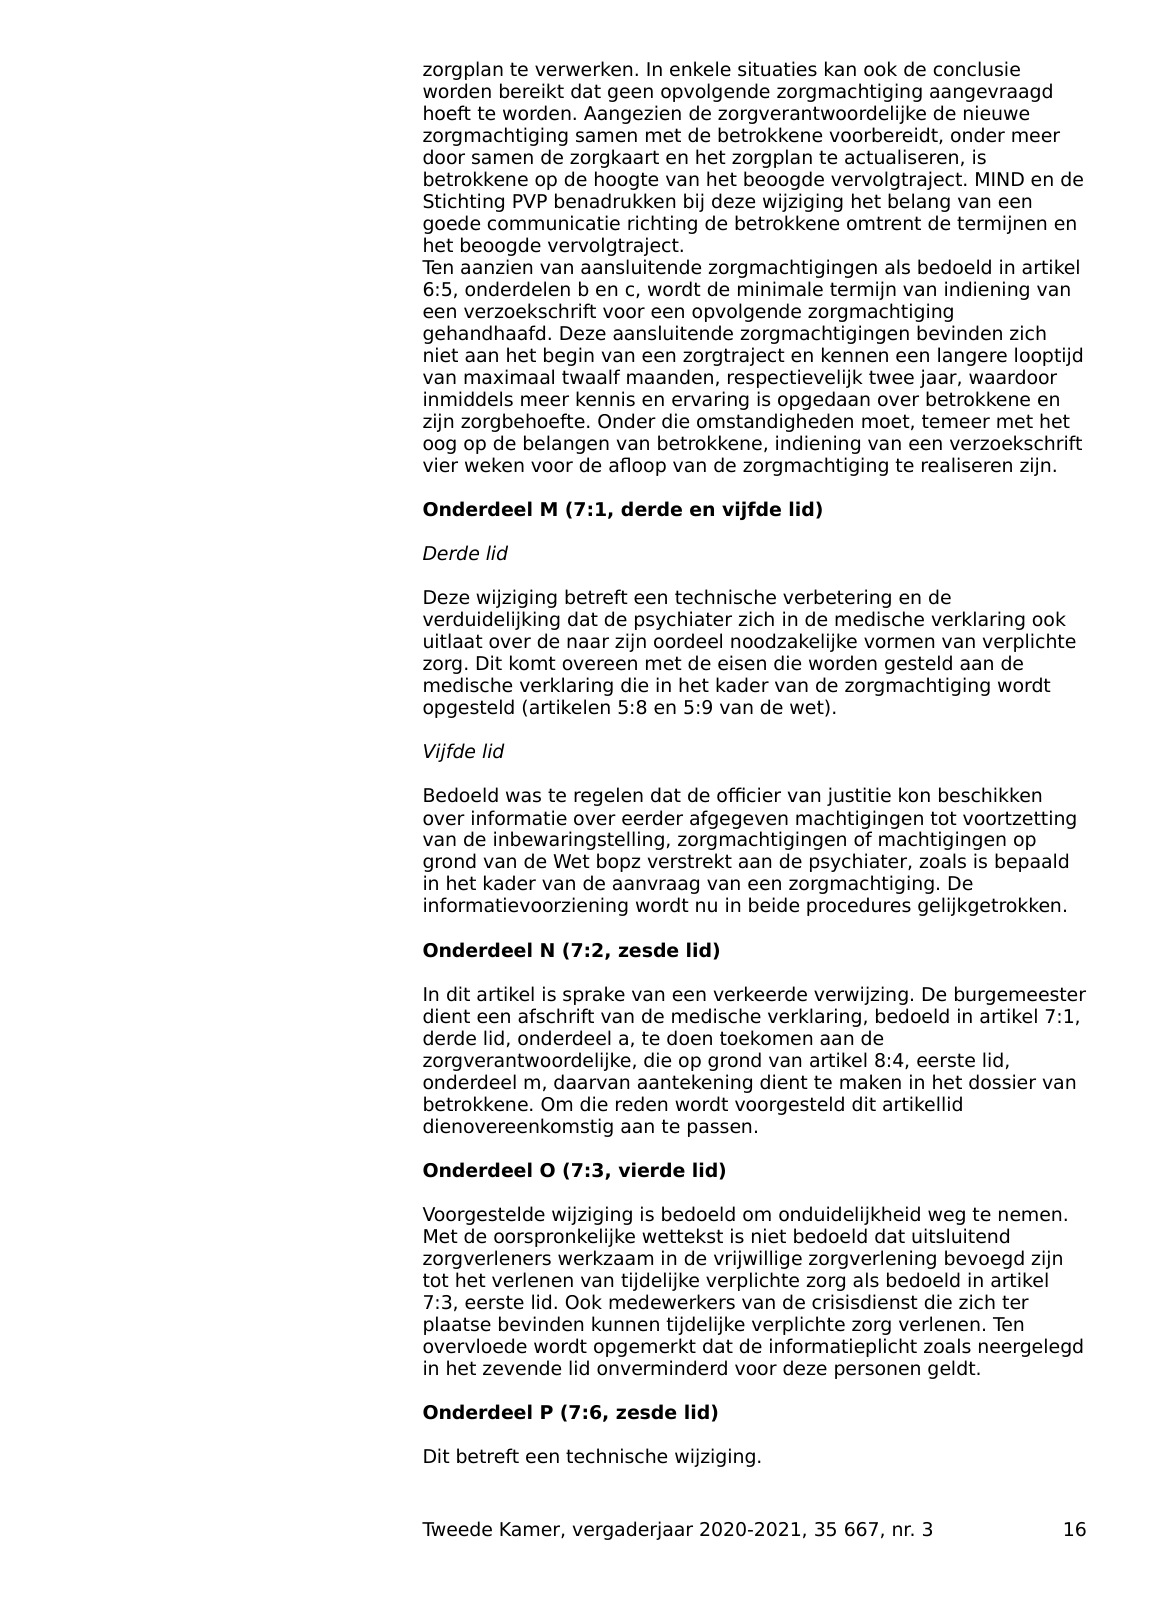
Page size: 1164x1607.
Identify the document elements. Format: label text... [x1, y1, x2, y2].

subtitle Onderdeel O (7:3, vierde lid) [422, 1160, 1087, 1182]
text zorgplan te verwerken. In enkele situaties kan ook de conclusie worden bereikt dat geen opvolgende zorgmachtiging aangevraagd hoeft te worden. Aangezien de zorgverantwoordelijke de nieuwe zorgmachtiging samen met de betrokkene voorbereidt, onder meer door samen de zorgkaart en het zorgplan te actualiseren, is betrokkene op de hoogte van het beoogde vervolgtraject. MIND en de Stichting PVP benadrukken bij deze wijziging het belang van een goede communicatie richting de betrokkene omtrent de termijnen en het beoogde vervolgtraject. [422, 59, 1087, 257]
text Ten aanzien van aansluitende zorgmachtigingen als bedoeld in artikel 6:5, onderdelen b en c, wordt de minimale termijn van indiening van een verzoekschrift voor een opvolgende zorgmachtiging gehandhaafd. Deze aansluitende zorgmachtigingen bevinden zich niet aan het begin van een zorgtraject en kennen een langere looptijd van maximaal twaalf maanden, respectievelijk twee jaar, waardoor inmiddels meer kennis en ervaring is opgedaan over betrokkene en zijn zorgbehoefte. Onder die omstandigheden moet, temeer met het oog op de belangen van betrokkene, indiening van een verzoekschrift vier weken voor de afloop van de zorgmachtiging te realiseren zijn. [422, 257, 1087, 477]
text Voorgestelde wijziging is bedoeld om onduidelijkheid weg te nemen. Met de oorspronkelijke wettekst is niet bedoeld dat uitsluitend zorgverleners werkzaam in de vrijwillige zorgverlening bevoegd zijn tot het verlenen van tijdelijke verplichte zorg als bedoeld in artikel 7:3, eerste lid. Ook medewerkers van de crisisdienst die zich ter plaatse bevinden kunnen tijdelijke verplichte zorg verlenen. Ten overvloede wordt opgemerkt dat de informatieplicht zoals neergelegd in het zevende lid onverminderd voor deze personen geldt. [422, 1204, 1087, 1380]
text Deze wijziging betreft een technische verbetering en de verduidelijking dat de psychiater zich in de medische verklaring ook uitlaat over de naar zijn oordeel noodzakelijke vormen van verplichte zorg. Dit komt overeen met de eisen die worden gesteld aan de medische verklaring die in het kader van de zorgmachtiging wordt opgesteld (artikelen 5:8 en 5:9 van de wet). [422, 587, 1087, 719]
subtitle Vijfde lid [422, 741, 1087, 763]
subtitle Onderdeel N (7:2, zesde lid) [422, 939, 1087, 961]
subtitle Onderdeel M (7:1, derde en vijfde lid) [422, 499, 1087, 521]
text Dit betreft een technische wijziging. [422, 1446, 1087, 1468]
subtitle Derde lid [422, 543, 1087, 565]
subtitle Onderdeel P (7:6, zesde lid) [422, 1402, 1087, 1424]
text In dit artikel is sprake van een verkeerde verwijzing. De burgemeester dient een afschrift van de medische verklaring, bedoeld in artikel 7:1, derde lid, onderdeel a, te doen toekomen aan de zorgverantwoordelijke, die op grond van artikel 8:4, eerste lid, onderdeel m, daarvan aantekening dient te maken in het dossier van betrokkene. Om die reden wordt voorgesteld dit artikellid dienovereenkomstig aan te passen. [422, 984, 1087, 1137]
text Bedoeld was te regelen dat de officier van justitie kon beschikken over informatie over eerder afgegeven machtigingen tot voortzetting van de inbewaringstelling, zorgmachtigingen of machtigingen op grond van de Wet bopz verstrekt aan de psychiater, zoals is bepaald in het kader van de aanvraag van een zorgmachtiging. De informatievoorziening wordt nu in beide procedures gelijkgetrokken. [422, 785, 1087, 917]
